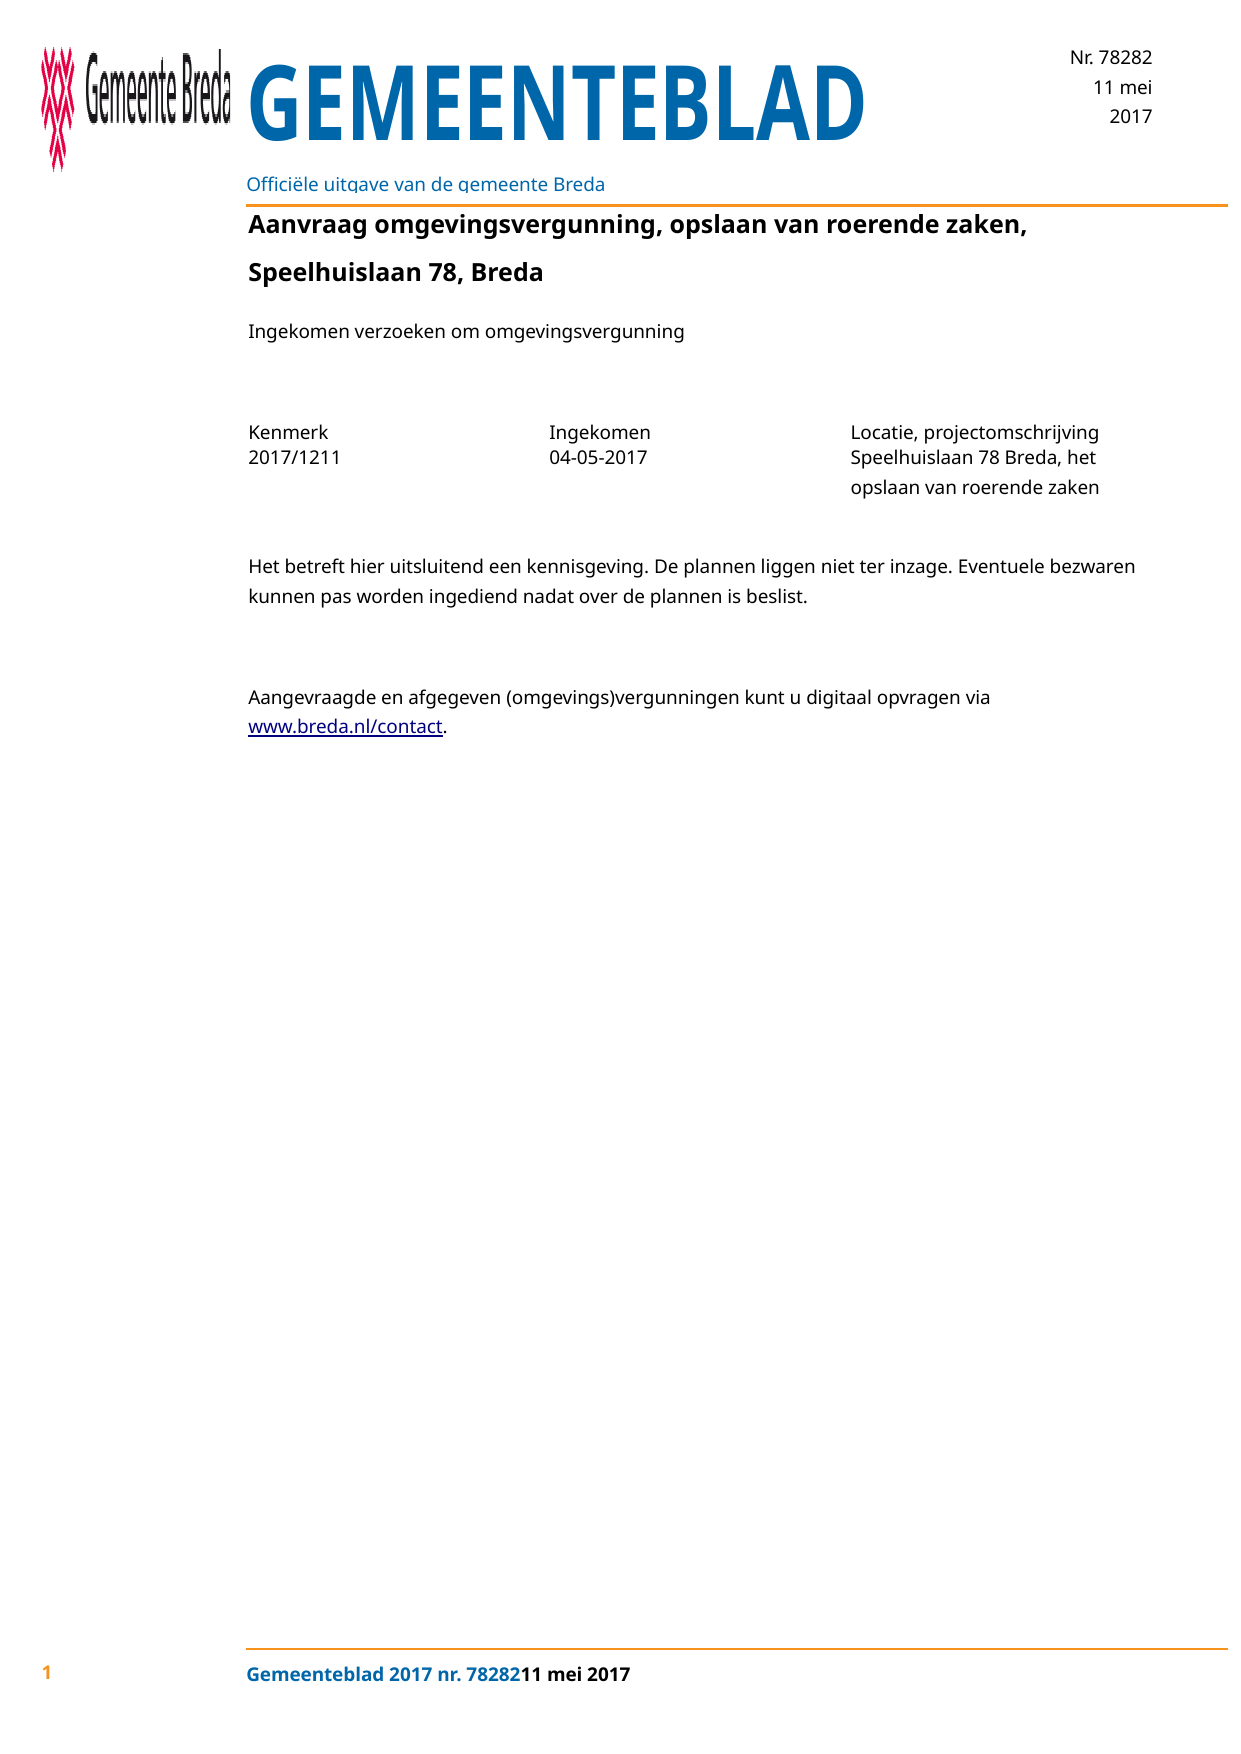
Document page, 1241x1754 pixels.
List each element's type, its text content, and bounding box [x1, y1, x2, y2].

text Ingekomen verzoeken om omgevingsvergunning [248, 318, 1152, 344]
table_cell 2017/1211 [248, 445, 549, 500]
picture [41, 47, 231, 172]
table_cell 04-05-2017 [549, 445, 850, 500]
text Het betreft hier uitsluitend een kennisgeving. De plannen liggen niet ter inzage. Eventuele bezwaren kunnen pas worden ingediend nadat over de plannen is beslist. [248, 553, 1152, 609]
text Aanvraag omgevingsvergunning, opslaan van roerende zaken, Speelhuislaan 78, Breda [248, 207, 1152, 288]
table_header Ingekomen [549, 419, 850, 444]
table_header Locatie, projectomschrijving [850, 419, 1152, 444]
table_header Kenmerk [248, 419, 549, 444]
table_cell Speelhuislaan 78 Breda, het opslaan van roerende zaken [850, 445, 1152, 500]
text Aangevraagde en afgegeven (omgevings)vergunningen kunt u digitaal opvragen via www.breda.nl/contact. [248, 684, 1152, 739]
